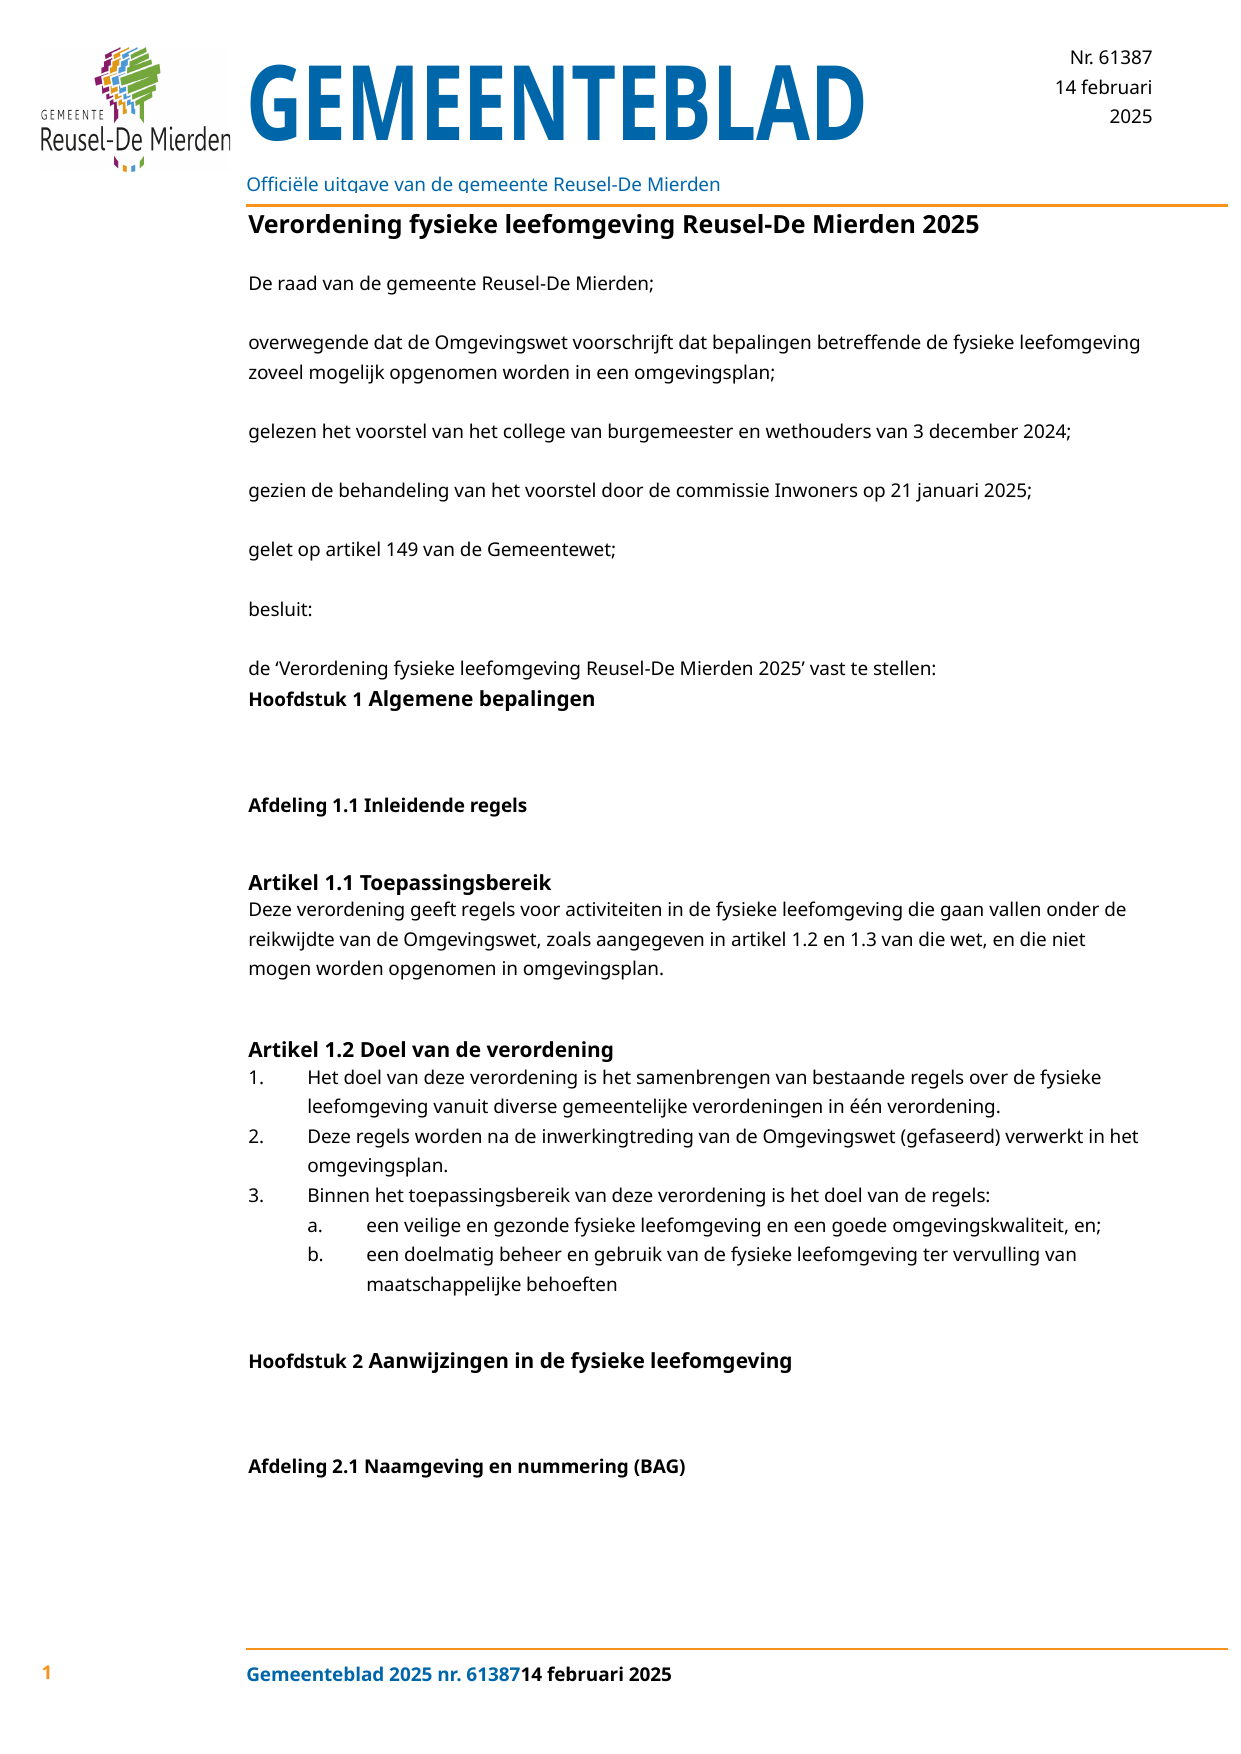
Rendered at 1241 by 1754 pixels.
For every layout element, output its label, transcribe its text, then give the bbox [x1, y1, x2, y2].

text gelet op artikel 149 van de Gemeentewet; [248, 537, 1152, 562]
text Afdeling 2.1 Naamgeving en nummering (BAG) [248, 1453, 1152, 1479]
text Hoofdstuk 1 Algemene bepalingen [248, 684, 1152, 713]
list Binnen het toepassingsbereik van deze verordening is het doel van de regels: [248, 1182, 1152, 1208]
text Verordening fysieke leefomgeving Reusel-De Mierden 2025 [248, 207, 1152, 241]
text overwegende dat de Omgevingswet voorschrijft dat bepalingen betreffende de fysieke leefomgeving zoveel mogelijk opgenomen worden in een omgevingsplan; [248, 329, 1152, 385]
text Artikel 1.1 Toepassingsbereik [248, 868, 1152, 896]
text Artikel 1.2 Doel van de verordening [248, 1036, 1152, 1064]
text Deze verordening geeft regels voor activiteiten in de fysieke leefomgeving die gaan vallen onder de reikwijdte van de Omgevingswet, zoals aangegeven in artikel 1.2 en 1.3 van die wet, en die niet mogen worden opgenomen in omgevingsplan. [248, 896, 1152, 981]
text De raad van de gemeente Reusel-De Mierden; [248, 270, 1152, 296]
list een doelmatig beheer en gebruik van de fysieke leefomgeving ter vervulling van maatschappelijke behoeften [307, 1241, 1152, 1297]
list Deze regels worden na de inwerkingtreding van de Omgevingswet (gefaseerd) verwerkt in het omgevingsplan. [248, 1123, 1152, 1178]
picture [41, 47, 231, 172]
text de ‘Verordening fysieke leefomgeving Reusel-De Mierden 2025’ vast te stellen: [248, 655, 1152, 681]
text gezien de behandeling van het voorstel door de commissie Inwoners op 21 januari 2025; [248, 477, 1152, 503]
text gelezen het voorstel van het college van burgemeester en wethouders van 3 december 2024; [248, 418, 1152, 444]
list een veilige en gezonde fysieke leefomgeving en een goede omgevingskwaliteit, en; [307, 1212, 1152, 1238]
text besluit: [248, 596, 1152, 621]
text Hoofdstuk 2 Aanwijzingen in de fysieke leefomgeving [248, 1346, 1152, 1375]
text Afdeling 1.1 Inleidende regels [248, 792, 1152, 817]
list Het doel van deze verordening is het samenbrengen van bestaande regels over de fysieke leefomgeving vanuit diverse gemeentelijke verordeningen in één verordening. [248, 1064, 1152, 1119]
